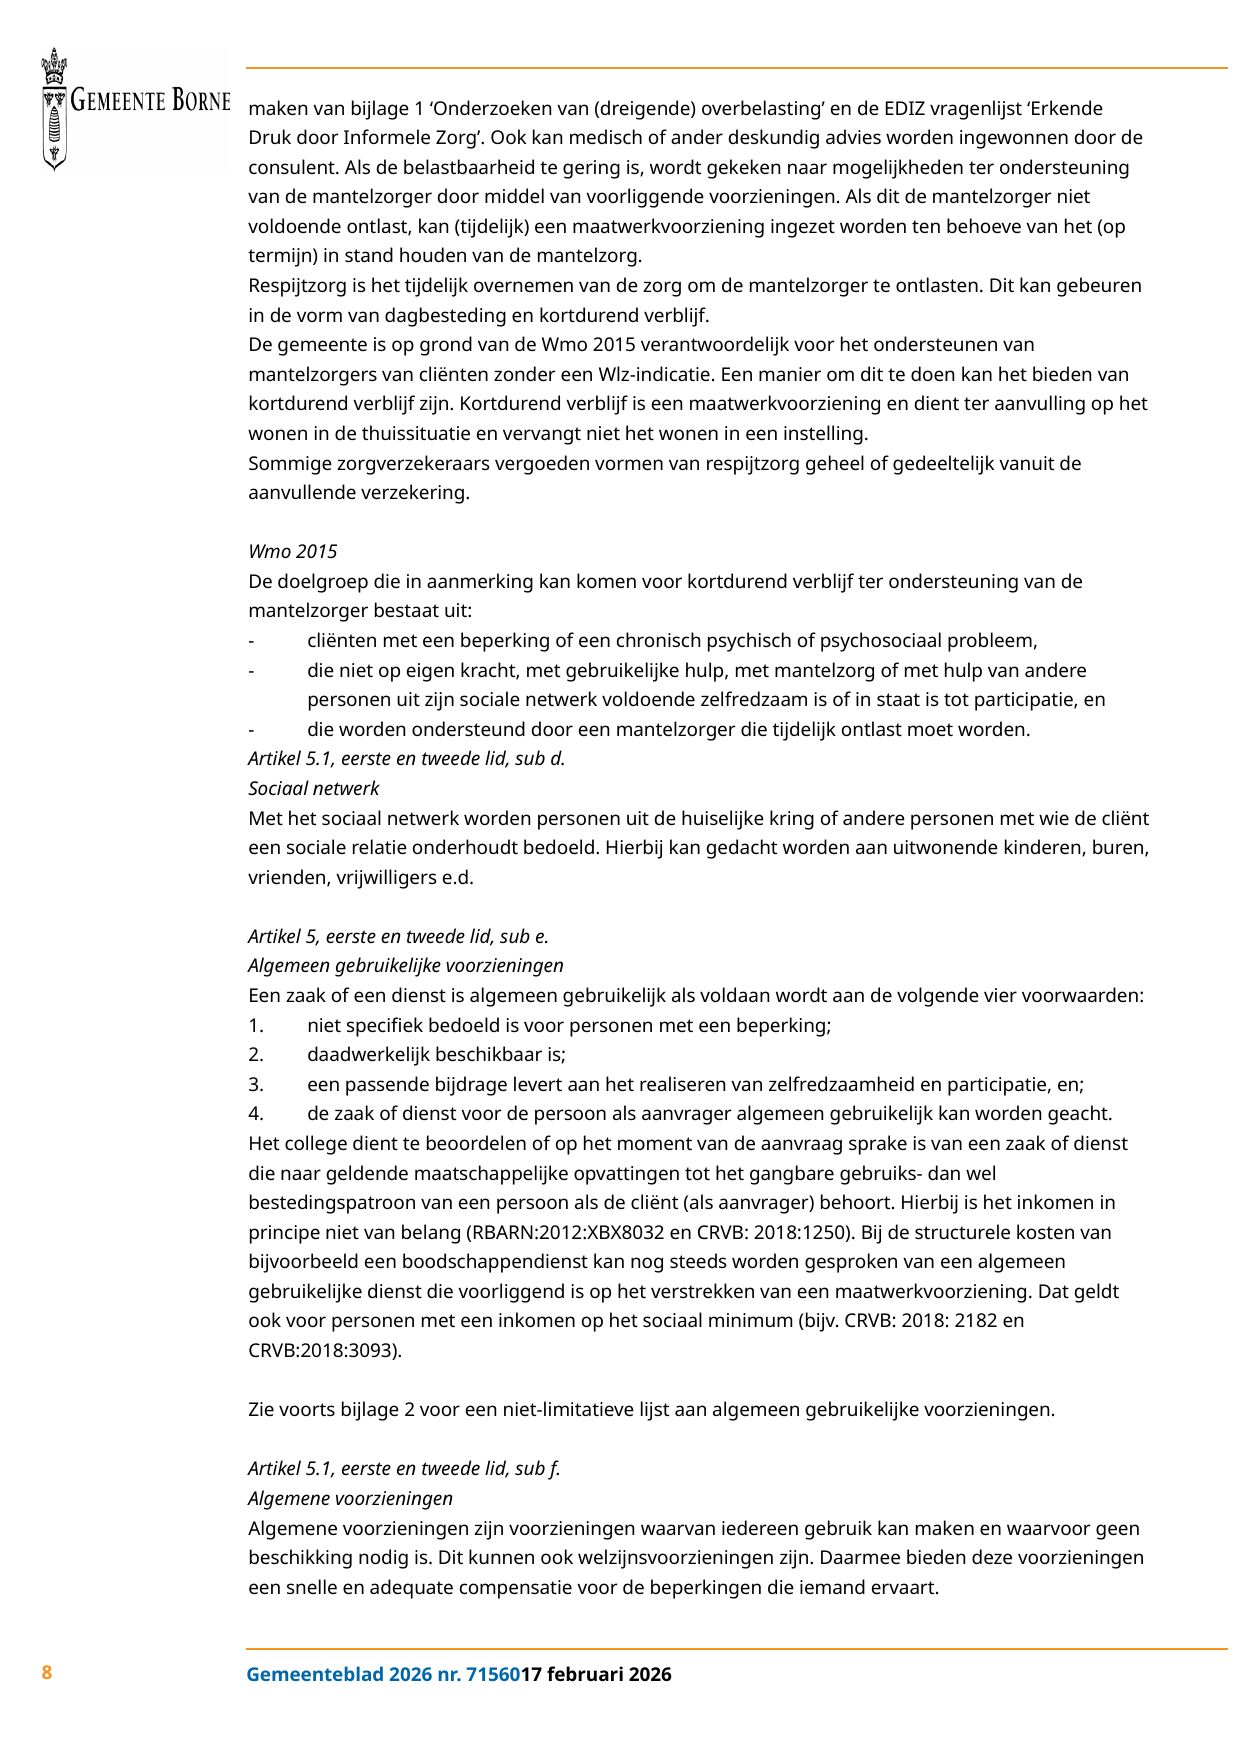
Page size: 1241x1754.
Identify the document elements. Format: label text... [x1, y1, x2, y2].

list de zaak of dienst voor de persoon als aanvrager algemeen gebruikelijk kan worden geacht. [248, 1101, 1152, 1126]
text Algemene voorzieningen [248, 1485, 1152, 1511]
text De doelgroep die in aanmerking kan komen voor kortdurend verblijf ter ondersteuning van de mantelzorger bestaat uit: [248, 568, 1152, 623]
picture [41, 47, 231, 172]
list die niet op eigen kracht, met gebruikelijke hulp, met mantelzorg of met hulp van andere personen uit zijn sociale netwerk voldoende zelfredzaam is of in staat is tot participatie, en [248, 657, 1152, 712]
list een passende bijdrage levert aan het realiseren van zelfredzaamheid en participatie, en; [248, 1071, 1152, 1097]
text Respijtzorg is het tijdelijk overnemen van de zorg om de mantelzorger te ontlasten. Dit kan gebeuren in de vorm van dagbesteding en kortdurend verblijf. [248, 272, 1152, 328]
text Een zaak of een dienst is algemeen gebruikelijk als voldaan wordt aan de volgende vier voorwaarden: [248, 982, 1152, 1008]
text Wmo 2015 [248, 538, 1152, 564]
text Sommige zorgverzekeraars vergoeden vormen van respijtzorg geheel of gedeeltelijk vanuit de aanvullende verzekering. [248, 450, 1152, 505]
list daadwerkelijk beschikbaar is; [248, 1041, 1152, 1067]
text Algemeen gebruikelijke voorzieningen [248, 953, 1152, 978]
list niet specifiek bedoeld is voor personen met een beperking; [248, 1012, 1152, 1038]
text Artikel 5.1, eerste en tweede lid, sub f. [248, 1456, 1152, 1481]
text Algemene voorzieningen zijn voorzieningen waarvan iedereen gebruik kan maken en waarvoor geen beschikking nodig is. Dit kunnen ook welzijnsvoorzieningen zijn. Daarmee bieden deze voorzieningen een snelle en adequate compensatie voor de beperkingen die iemand ervaart. [248, 1515, 1152, 1600]
text De gemeente is op grond van de Wmo 2015 verantwoordelijk voor het ondersteunen van mantelzorgers van cliënten zonder een Wlz-indicatie. Een manier om dit te doen kan het bieden van kortdurend verblijf zijn. Kortdurend verblijf is een maatwerkvoorziening en dient ter aanvulling op het wonen in de thuissituatie en vervangt niet het wonen in een instelling. [248, 331, 1152, 446]
text Artikel 5.1, eerste en tweede lid, sub d. [248, 746, 1152, 771]
list cliënten met een beperking of een chronisch psychisch of psychosociaal probleem, [248, 627, 1152, 653]
text Sociaal netwerk [248, 775, 1152, 801]
text Het college dient te beoordelen of op het moment van de aanvraag sprake is van een zaak of dienst die naar geldende maatschappelijke opvattingen tot het gangbare gebruiks- dan wel bestedingspatroon van een persoon als de cliënt (als aanvrager) behoort. Hierbij is het inkomen in principe niet van belang (RBARN:2012:XBX8032 en CRVB: 2018:1250). Bij de structurele kosten van bijvoorbeeld een boodschappendienst kan nog steeds worden gesproken van een algemeen gebruikelijke dienst die voorliggend is op het verstrekken van een maatwerkvoorziening. Dat geldt ook voor personen met een inkomen op het sociaal minimum (bijv. CRVB: 2018: 2182 en CRVB:2018:3093). [248, 1130, 1152, 1363]
text Zie voorts bijlage 2 voor een niet-limitatieve lijst aan algemeen gebruikelijke voorzieningen. [248, 1396, 1152, 1422]
list die worden ondersteund door een mantelzorger die tijdelijk ontlast moet worden. [248, 716, 1152, 742]
text maken van bijlage 1 ‘Onderzoeken van (dreigende) overbelasting’ en de EDIZ vragenlijst ‘Erkende Druk door Informele Zorg’. Ook kan medisch of ander deskundig advies worden ingewonnen door de consulent. Als de belastbaarheid te gering is, wordt gekeken naar mogelijkheden ter ondersteuning van de mantelzorger door middel van voorliggende voorzieningen. Als dit de mantelzorger niet voldoende ontlast, kan (tijdelijk) een maatwerkvoorziening ingezet worden ten behoeve van het (op termijn) in stand houden van de mantelzorg. [248, 95, 1152, 268]
text Artikel 5, eerste en tweede lid, sub e. [248, 923, 1152, 949]
text Met het sociaal netwerk worden personen uit de huiselijke kring of andere personen met wie de cliënt een sociale relatie onderhoudt bedoeld. Hierbij kan gedacht worden aan uitwonende kinderen, buren, vrienden, vrijwilligers e.d. [248, 805, 1152, 890]
